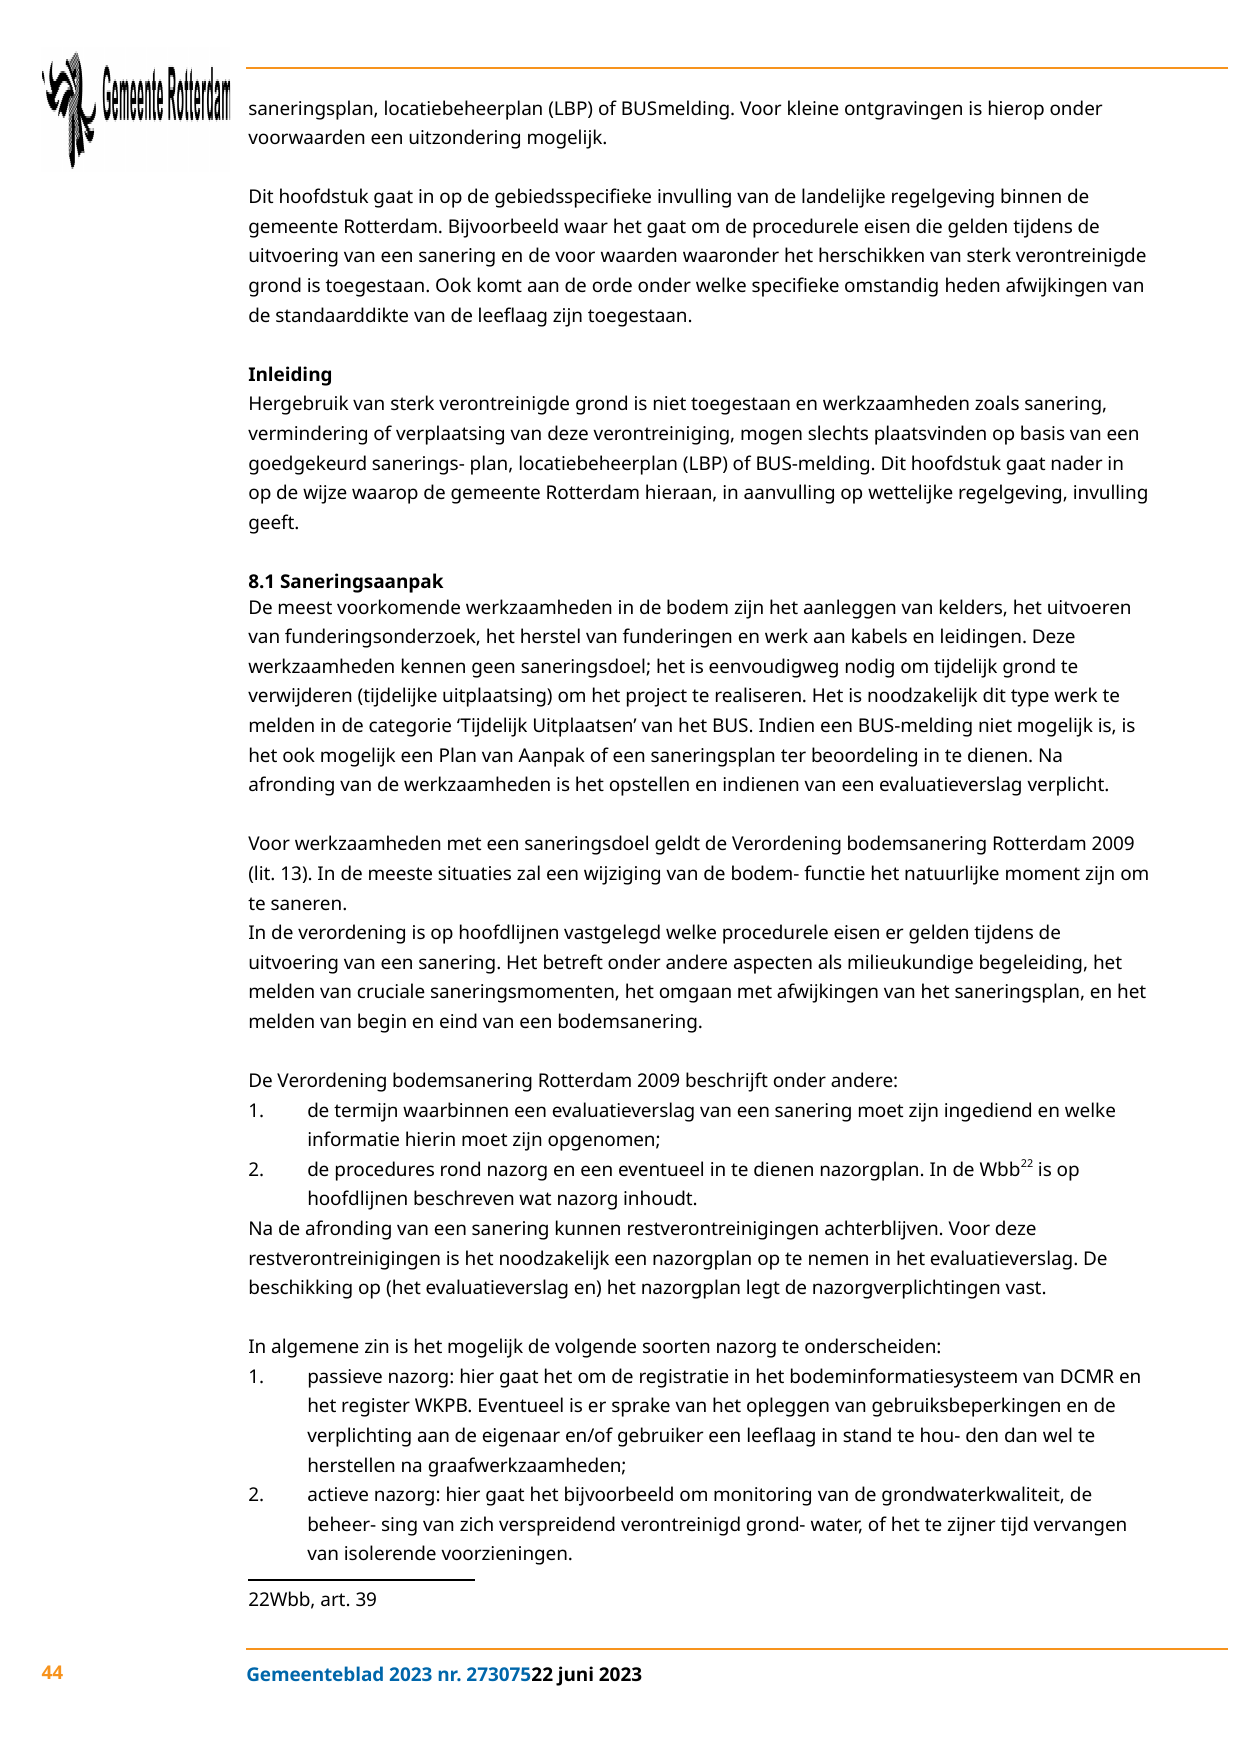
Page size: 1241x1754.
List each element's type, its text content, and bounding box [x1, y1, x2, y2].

list actieve nazorg: hier gaat het bijvoorbeeld om monitoring van de grondwaterkwaliteit, de beheer- sing van zich verspreidend verontreinigd grond- water, of het te zijner tijd vervangen van isolerende voorzieningen. [248, 1481, 1152, 1566]
list de procedures rond nazorg en een eventueel in te dienen nazorgplan. In de Wbb is op hoofdlijnen beschreven wat nazorg inhoudt. [248, 1156, 1152, 1211]
text De meest voorkomende werkzaamheden in de bodem zijn het aanleggen van kelders, het uitvoeren van funderingsonderzoek, het herstel van funderingen en werk aan kabels en leidingen. Deze werkzaamheden kennen geen saneringsdoel; het is eenvoudigweg nodig om tijdelijk grond te verwijderen (tijdelijke uitplaatsing) om het project te realiseren. Het is noodzakelijk dit type werk te melden in de categorie ‘Tijdelijk Uitplaatsen’ van het BUS. Indien een BUS-melding niet mogelijk is, is het ook mogelijk een Plan van Aanpak of een saneringsplan ter beoordeling in te dienen. Na afronding van de werkzaamheden is het opstellen en indienen van een evaluatieverslag verplicht. [248, 594, 1152, 797]
list Wbb, art. 39 [248, 1586, 1152, 1612]
text In algemene zin is het mogelijk de volgende soorten nazorg te onderscheiden: [248, 1333, 1152, 1359]
list passieve nazorg: hier gaat het om de registratie in het bodeminformatiesysteem van DCMR en het register WKPB. Eventueel is er sprake van het opleggen van gebruiksbeperkingen en de verplichting aan de eigenaar en/of gebruiker een leeflaag in stand te hou- den dan wel te herstellen na graafwerkzaamheden; [248, 1363, 1152, 1477]
text In de verordening is op hoofdlijnen vastgelegd welke procedurele eisen er gelden tijdens de uitvoering van een sanering. Het betreft onder andere aspecten als milieukundige begeleiding, het melden van cruciale saneringsmomenten, het omgaan met afwijkingen van het saneringsplan, en het melden van begin en eind van een bodemsanering. [248, 919, 1152, 1034]
text saneringsplan, locatiebeheerplan (LBP) of BUS­melding. Voor kleine ontgravingen is hierop onder voorwaarden een uitzondering mogelijk. [248, 95, 1152, 150]
list de termijn waarbinnen een evaluatieverslag van een sanering moet zijn ingediend en welke informatie hierin moet zijn opgenomen; [248, 1097, 1152, 1152]
text Voor werkzaamheden met een saneringsdoel geldt de Verordening bodemsanering Rotterdam 2009 (lit. 13). In de meeste situaties zal een wijziging van de bodem- functie het natuurlijke moment zijn om te saneren. [248, 831, 1152, 915]
text 8.1 Saneringsaanpak [248, 568, 1152, 594]
picture [41, 47, 231, 172]
text De Verordening bodemsanering Rotterdam 2009 beschrijft onder andere: [248, 1067, 1152, 1093]
text Dit hoofdstuk gaat in op de gebiedsspecifieke invulling van de landelijke regelgeving binnen de gemeente Rotterdam. Bijvoorbeeld waar het gaat om de procedurele eisen die gelden tijdens de uitvoering van een sanering en de voor­ waarden waaronder het herschikken van sterk verontreinigde grond is toegestaan. Ook komt aan de orde onder welke specifieke omstandig­ heden afwijkingen van de standaarddikte van de leeflaag zijn toegestaan. [248, 183, 1152, 328]
text Hergebruik van sterk verontreinigde grond is niet toegestaan en werkzaamheden zoals sanering, vermindering of verplaatsing van deze verontreiniging, mogen slechts plaatsvinden op basis van een goedgekeurd sanerings- plan, locatiebeheerplan (LBP) of BUS-melding. Dit hoofdstuk gaat nader in op de wijze waarop de gemeente Rotterdam hieraan, in aanvulling op wettelijke regelgeving, invulling geeft. [248, 391, 1152, 535]
text Na de afronding van een sanering kunnen restverontreinigingen achterblijven. Voor deze restverontreinigingen is het noodzakelijk een nazorgplan op te nemen in het evaluatieverslag. De beschikking op (het evaluatieverslag en) het nazorgplan legt de nazorgverplichtingen vast. [248, 1215, 1152, 1300]
text Inleiding [248, 361, 1152, 387]
